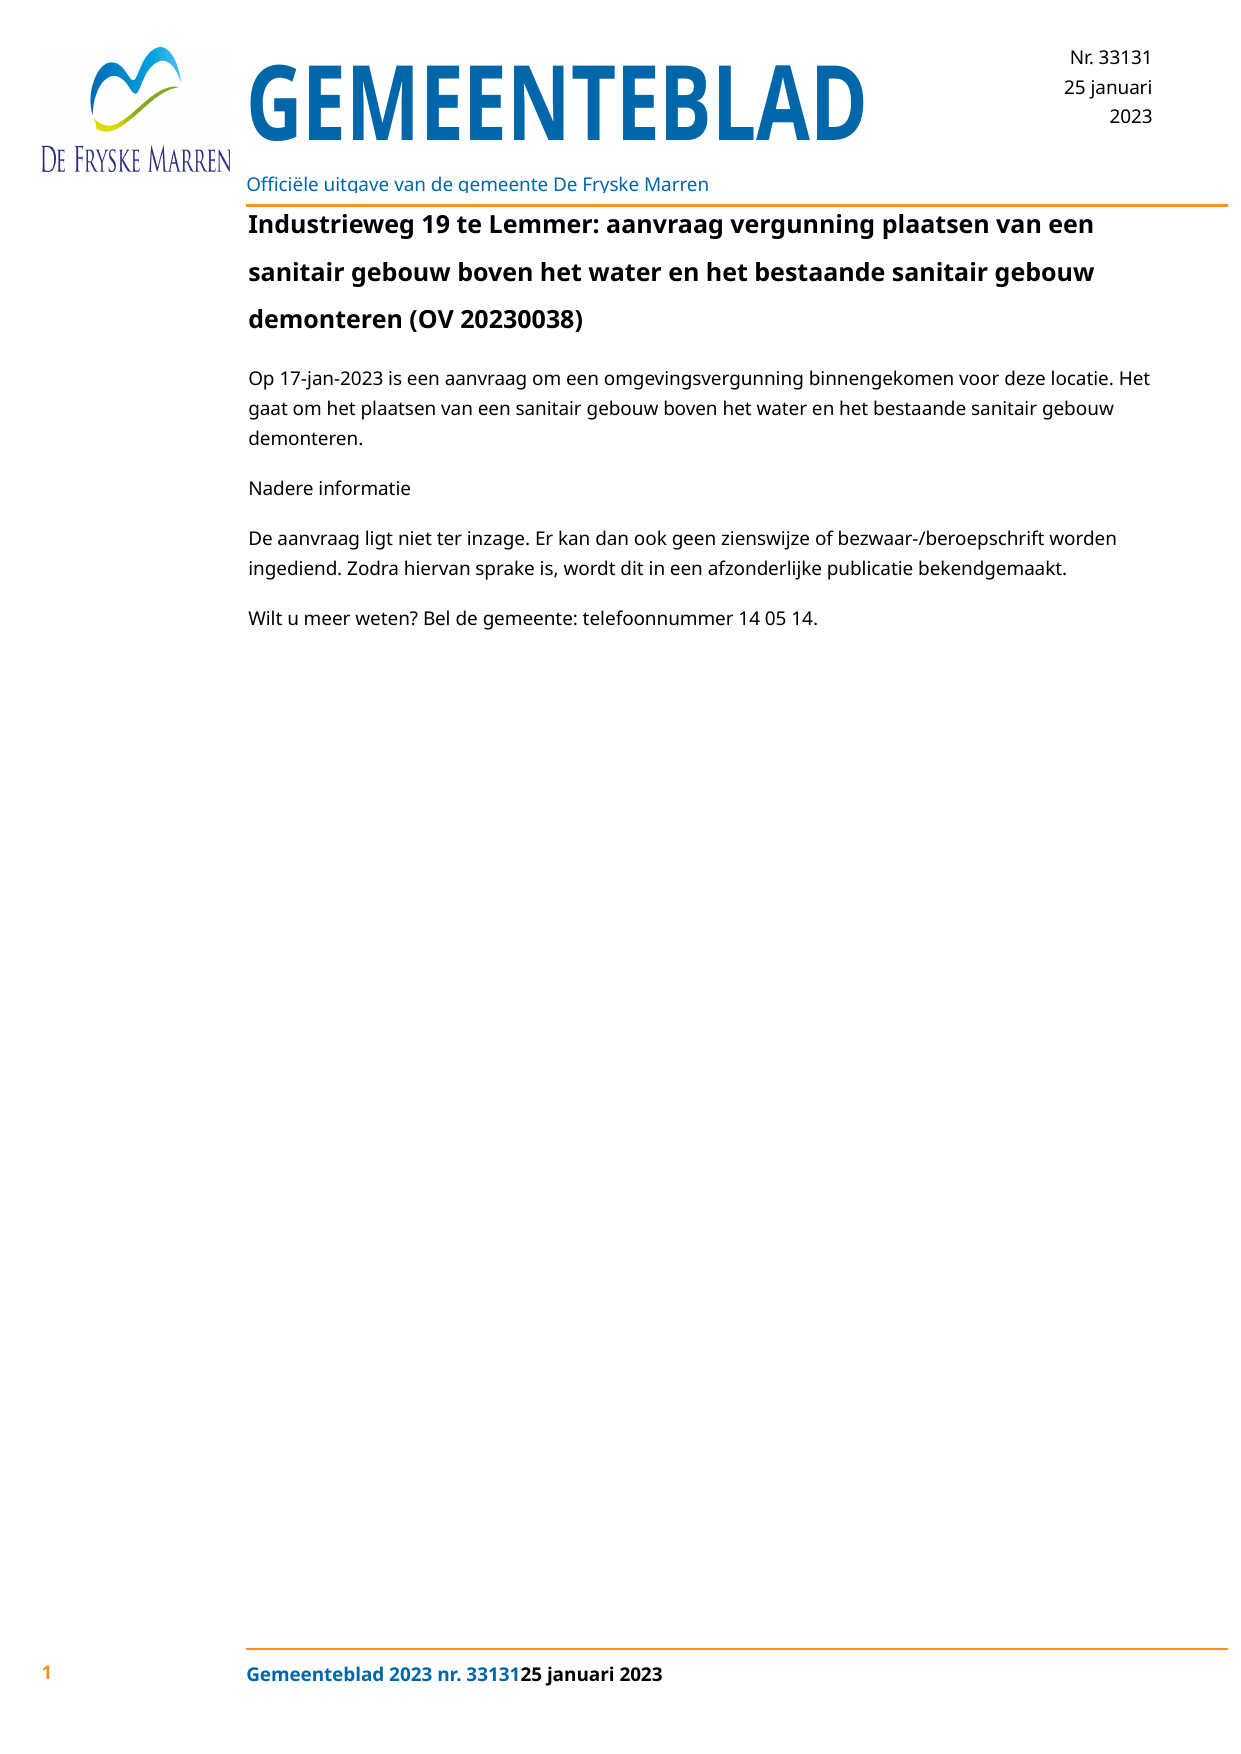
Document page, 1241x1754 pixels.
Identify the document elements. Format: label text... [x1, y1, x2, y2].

text Op 17-jan-2023 is een aanvraag om een omgevingsvergunning binnengekomen voor deze locatie. Het gaat om het plaatsen van een sanitair gebouw boven het water en het bestaande sanitair gebouw demonteren. [248, 366, 1152, 450]
text De aanvraag ligt niet ter inzage. Er kan dan ook geen zienswijze of bezwaar-/beroepschrift worden ingediend. Zodra hiervan sprake is, wordt dit in een afzonderlijke publicatie bekendgemaakt. [248, 526, 1152, 581]
text Wilt u meer weten? Bel de gemeente: telefoonnummer 14 05 14. [248, 606, 1152, 631]
text Industrieweg 19 te Lemmer: aanvraag vergunning plaatsen van een sanitair gebouw boven het water en het bestaande sanitair gebouw demonteren (OV 20230038) [248, 207, 1152, 336]
text Nadere informatie [248, 475, 1152, 501]
picture [41, 47, 231, 172]
